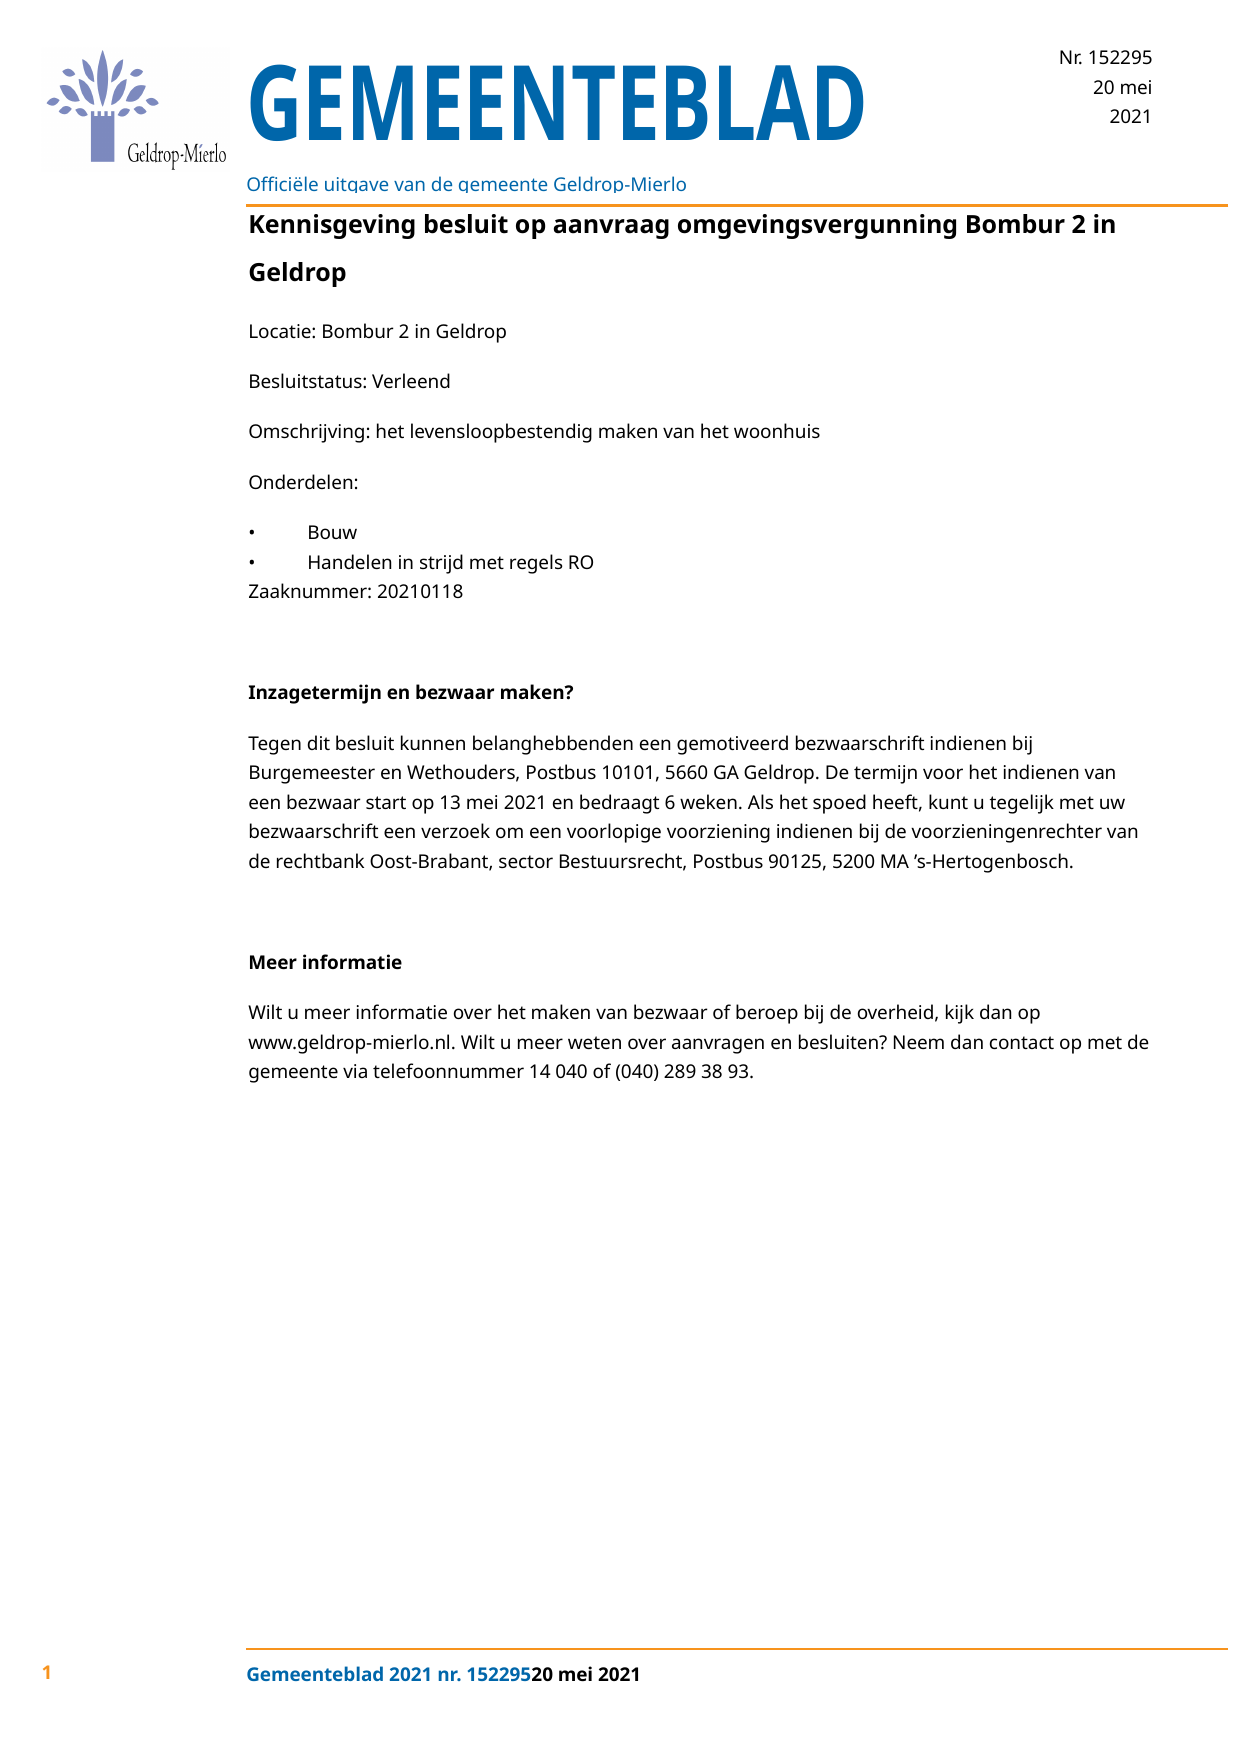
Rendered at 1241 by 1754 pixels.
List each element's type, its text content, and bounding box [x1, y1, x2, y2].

text Kennisgeving besluit op aanvraag omgevingsvergunning Bombur 2 in Geldrop [248, 207, 1152, 288]
text Locatie: Bombur 2 in Geldrop [248, 318, 1152, 344]
text Besluitstatus: Verleend [248, 368, 1152, 394]
list Handelen in strijd met regels RO [248, 549, 1152, 575]
picture [41, 47, 231, 172]
text Inzagetermijn en bezwaar maken? [248, 679, 1152, 705]
text Wilt u meer informatie over het maken van bezwaar of beroep bij de overheid, kijk dan op www.geldrop-mierlo.nl. Wilt u meer weten over aanvragen en besluiten? Neem dan contact op met de gemeente via telefoonnummer 14 040 of (040) 289 38 93. [248, 999, 1152, 1084]
text Onderdelen: [248, 469, 1152, 495]
text Tegen dit besluit kunnen belanghebbenden een gemotiveerd bezwaarschrift indienen bij Burgemeester en Wethouders, Postbus 10101, 5660 GA Geldrop. De termijn voor het indienen van een bezwaar start op 13 mei 2021 en bedraagt 6 weken. Als het spoed heeft, kunt u tegelijk met uw bezwaarschrift een verzoek om een voorlopige voorziening indienen bij de voorzieningenrechter van de rechtbank Oost-Brabant, sector Bestuursrecht, Postbus 90125, 5200 MA ’s-Hertogenbosch. [248, 730, 1152, 874]
text Omschrijving: het levensloopbestendig maken van het woonhuis [248, 419, 1152, 444]
text Zaaknummer: 20210118 [248, 579, 1152, 604]
text Meer informatie [248, 949, 1152, 975]
list Bouw [248, 519, 1152, 545]
